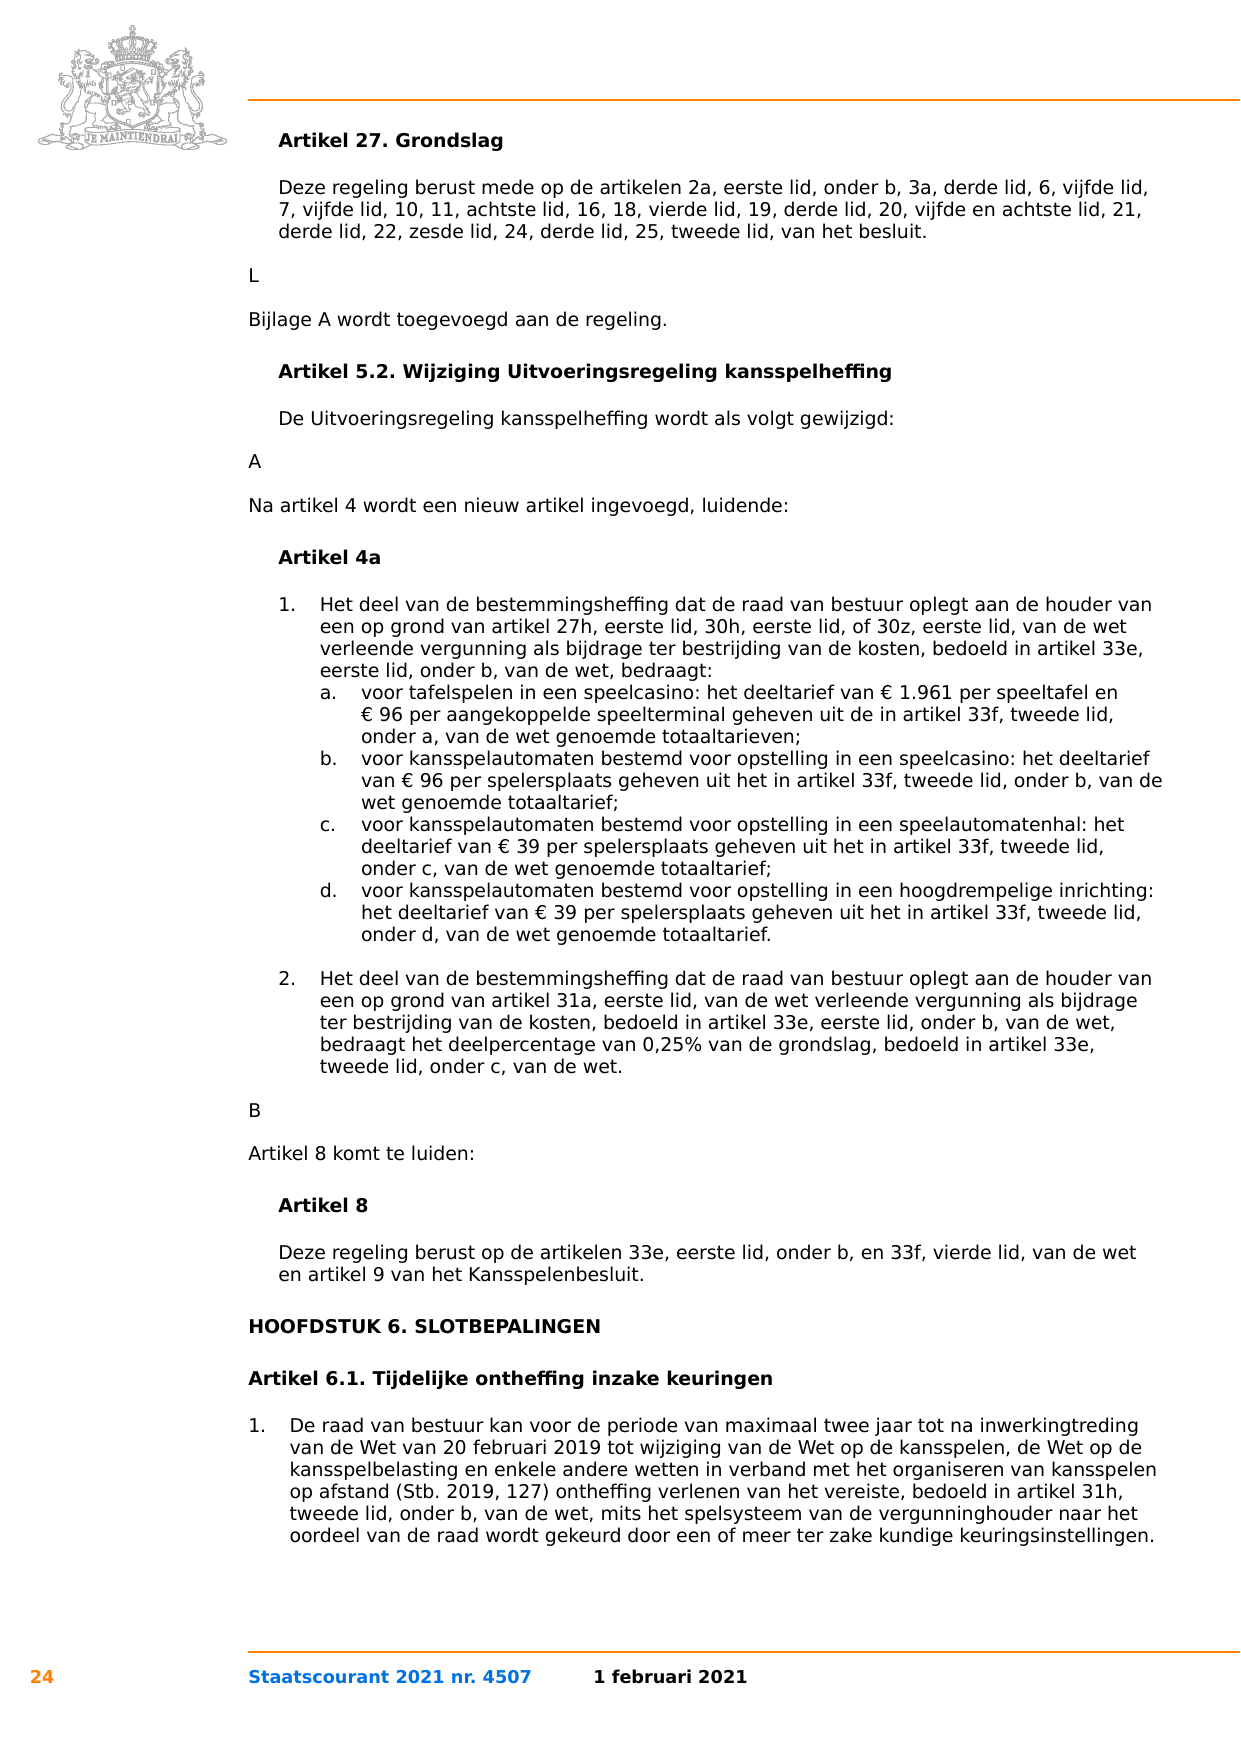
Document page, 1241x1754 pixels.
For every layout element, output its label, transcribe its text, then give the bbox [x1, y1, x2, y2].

text 2. Het deel van de bestemmingsheffing dat de raad van bestuur oplegt aan de houder van een op grond van artikel 31a, eerste lid, van de wet verleende vergunning als bijdrage ter bestrijding van de kosten, bedoeld in artikel 33e, eerste lid, onder b, van de wet, bedraagt het deelpercentage van 0,25% van de grondslag, bedoeld in artikel 33e, tweede lid, onder c, van de wet. [278, 968, 1163, 1078]
text d. voor kansspelautomaten bestemd voor opstelling in een hoogdrempelige inrichting: het deeltarief van € 39 per spelersplaats geheven uit het in artikel 33f, tweede lid, onder d, van de wet genoemde totaaltarief. [319, 880, 1163, 946]
text B [248, 1099, 1163, 1121]
text Artikel 8 komt te luiden: [248, 1143, 1163, 1165]
text De Uitvoeringsregeling kansspelheffing wordt als volgt gewijzigd: [278, 407, 1163, 429]
picture [38, 25, 227, 150]
subtitle Artikel 5.2. Wijziging Uitvoeringsregeling kansspelheffing [278, 361, 1163, 382]
text a. voor tafelspelen in een speelcasino: het deeltarief van € 1.961 per speeltafel en € 96 per aangekoppelde speelterminal geheven uit de in artikel 33f, tweede lid, onder a, van de wet genoemde totaaltarieven; [319, 682, 1163, 748]
text 1. De raad van bestuur kan voor de periode van maximaal twee jaar tot na inwerkingtreding van de Wet van 20 februari 2019 tot wijziging van de Wet op de kansspelen, de Wet op de kansspelbelasting en enkele andere wetten in verband met het organiseren van kansspelen op afstand (Stb. 2019, 127) ontheffing verlenen van het vereiste, bedoeld in artikel 31h, tweede lid, onder b, van de wet, mits het spelsysteem van de vergunninghouder naar het oordeel van de raad wordt gekeurd door een of meer ter zake kundige keuringsinstellingen. [248, 1415, 1163, 1547]
text Deze regeling berust op de artikelen 33e, eerste lid, onder b, en 33f, vierde lid, van de wet en artikel 9 van het Kansspelenbesluit. [278, 1242, 1163, 1286]
subtitle Artikel 6.1. Tijdelijke ontheffing inzake keuringen [248, 1368, 1163, 1390]
text Deze regeling berust mede op de artikelen 2a, eerste lid, onder b, 3a, derde lid, 6, vijfde lid, 7, vijfde lid, 10, 11, achtste lid, 16, 18, vierde lid, 19, derde lid, 20, vijfde en achtste lid, 21, derde lid, 22, zesde lid, 24, derde lid, 25, tweede lid, van het besluit. [278, 177, 1163, 243]
subtitle HOOFDSTUK 6. SLOTBEPALINGEN [248, 1316, 1163, 1338]
text c. voor kansspelautomaten bestemd voor opstelling in een speelautomatenhal: het deeltarief van € 39 per spelersplaats geheven uit het in artikel 33f, tweede lid, onder c, van de wet genoemde totaaltarief; [319, 814, 1163, 880]
subtitle Artikel 4a [278, 547, 1163, 569]
text L [248, 265, 1163, 287]
text Na artikel 4 wordt een nieuw artikel ingevoegd, luidende: [248, 495, 1163, 517]
subtitle Artikel 8 [278, 1195, 1163, 1217]
text A [248, 451, 1163, 473]
text Bijlage A wordt toegevoegd aan de regeling. [248, 308, 1163, 331]
text 1. Het deel van de bestemmingsheffing dat de raad van bestuur oplegt aan de houder van een op grond van artikel 27h, eerste lid, 30h, eerste lid, of 30z, eerste lid, van de wet verleende vergunning als bijdrage ter bestrijding van de kosten, bedoeld in artikel 33e, eerste lid, onder b, van de wet, bedraagt: [278, 594, 1163, 682]
subtitle Artikel 27. Grondslag [278, 130, 1163, 152]
text b. voor kansspelautomaten bestemd voor opstelling in een speelcasino: het deeltarief van € 96 per spelersplaats geheven uit het in artikel 33f, tweede lid, onder b, van de wet genoemde totaaltarief; [319, 748, 1163, 814]
